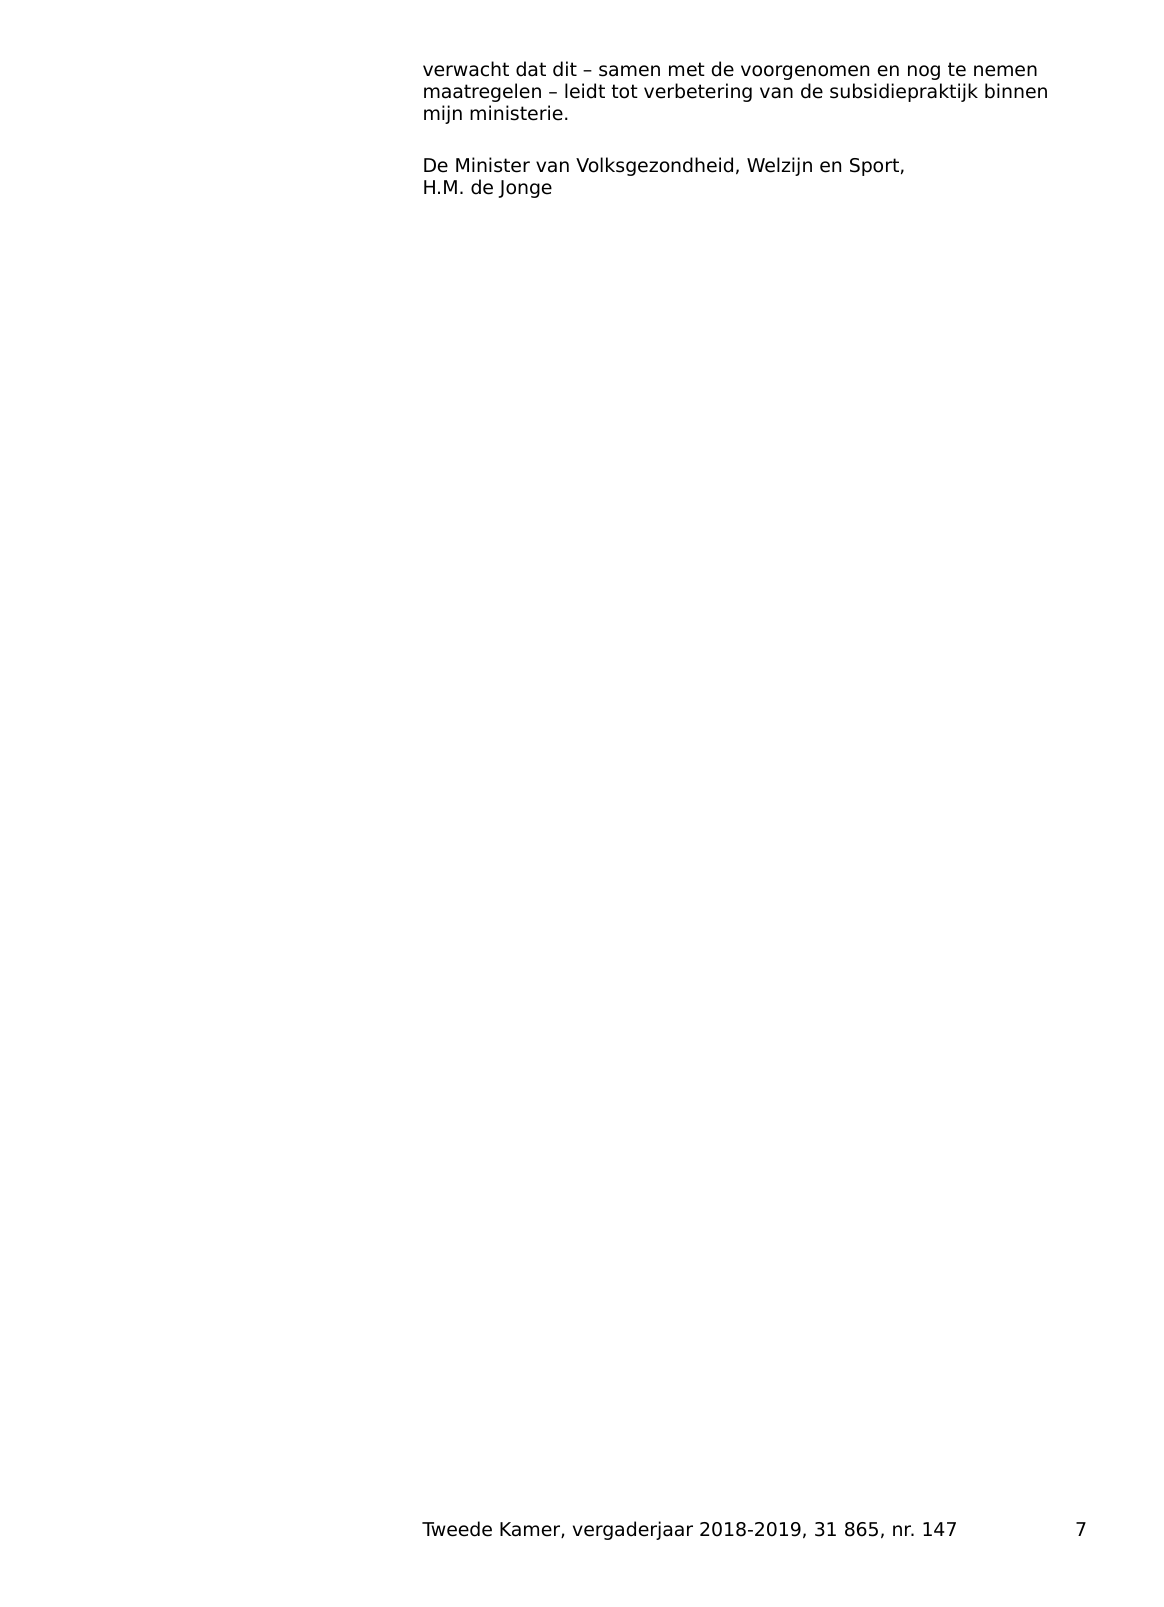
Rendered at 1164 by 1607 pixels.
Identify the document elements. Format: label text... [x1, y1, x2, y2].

text verwacht dat dit – samen met de voorgenomen en nog te nemen maatregelen – leidt tot verbetering van de subsidiepraktijk binnen mijn ministerie. [422, 59, 1087, 125]
text De Minister van Volksgezondheid, Welzijn en Sport, H.M. de Jonge [422, 155, 1087, 199]
